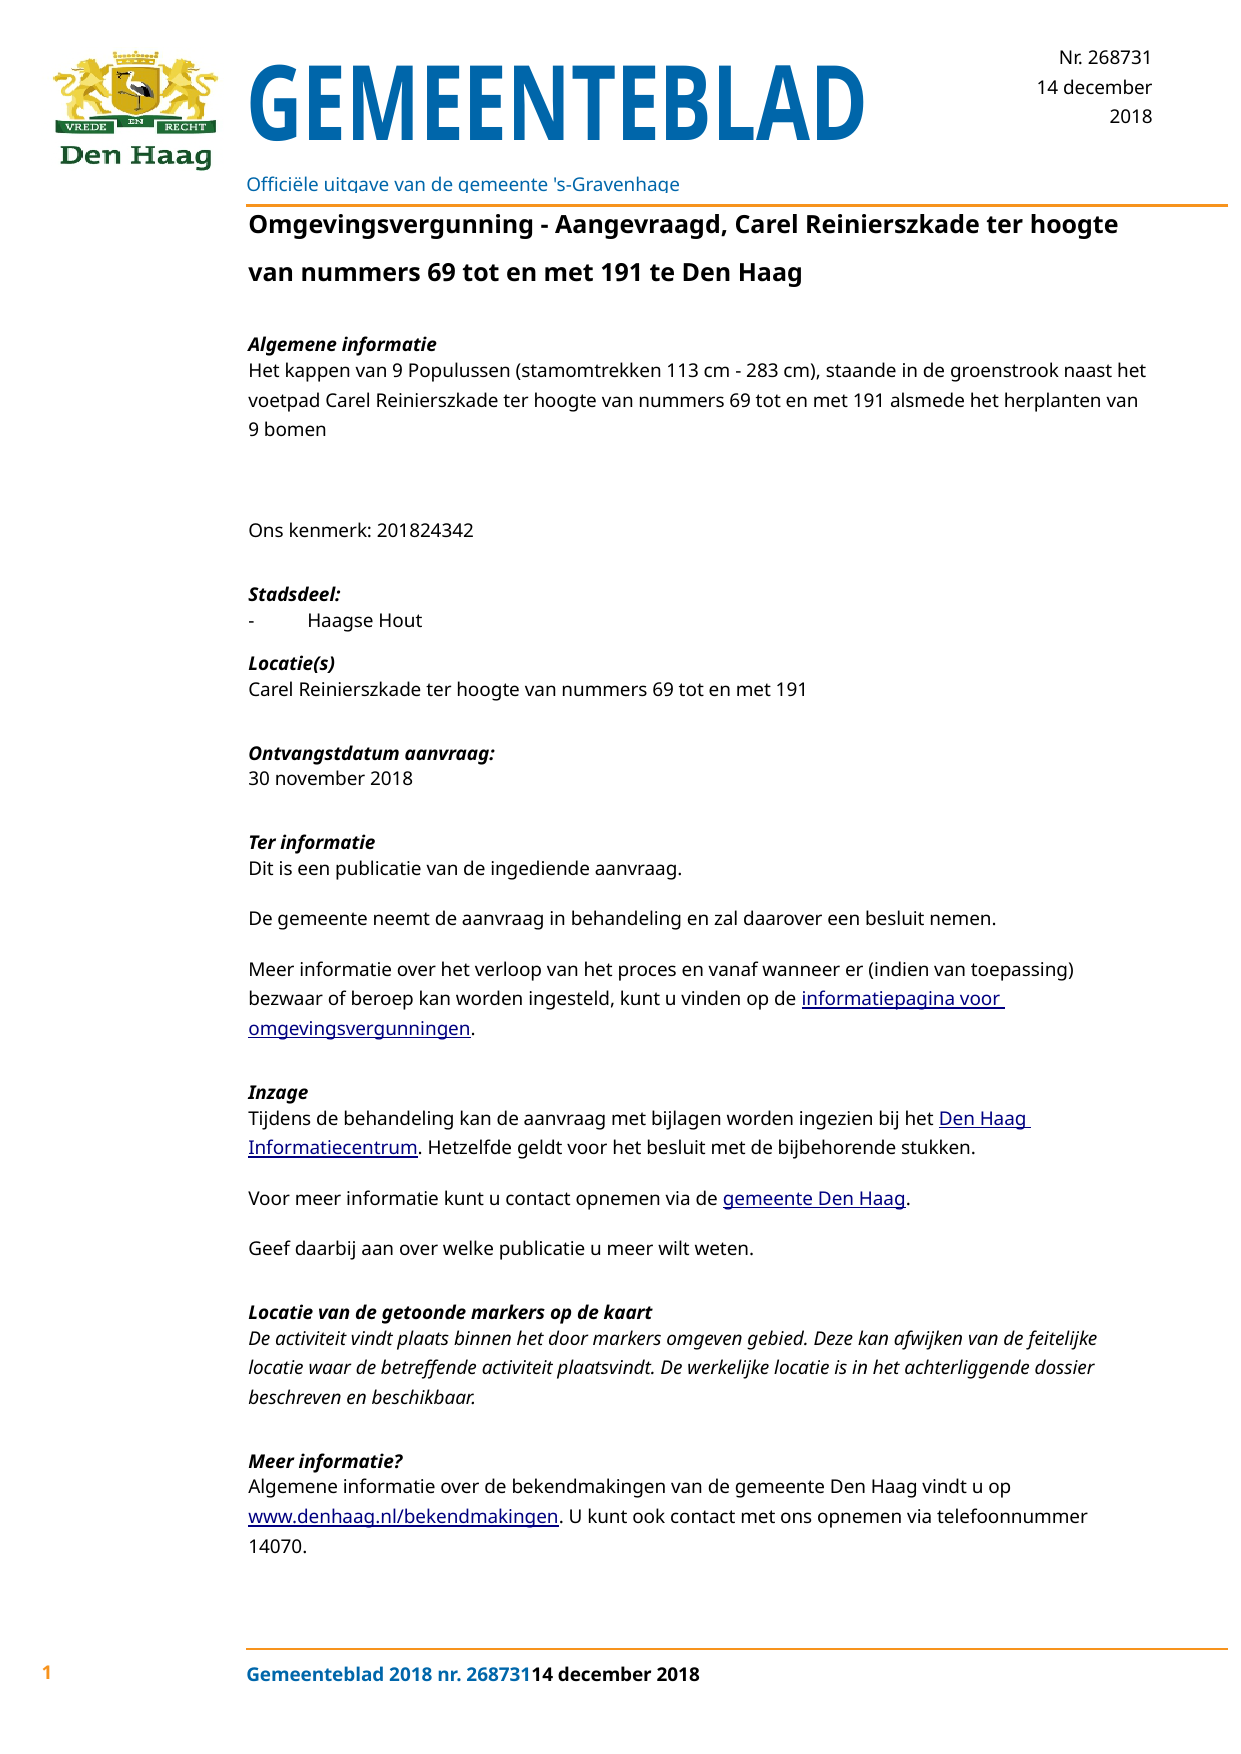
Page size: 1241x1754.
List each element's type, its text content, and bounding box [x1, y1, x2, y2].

text Tijdens de behandeling kan de aanvraag met bijlagen worden ingezien bij het Den Haag Informatiecentrum. Hetzelfde geldt voor het besluit met de bijbehorende stukken. [248, 1105, 1152, 1160]
text Geef daarbij aan over welke publicatie u meer wilt weten. [248, 1235, 1152, 1261]
text Omgevingsvergunning - Aangevraagd, Carel Reinierszkade ter hoogte van nummers 69 tot en met 191 te Den Haag [248, 207, 1152, 288]
text Algemene informatie over de bekendmakingen van de gemeente Den Haag vindt u op www.denhaag.nl/bekendmakingen. U kunt ook contact met ons opnemen via telefoonnummer 14070. [248, 1474, 1152, 1559]
text De gemeente neemt de aanvraag in behandeling en zal daarover een besluit nemen. [248, 906, 1152, 931]
text Locatie(s) [248, 650, 1152, 676]
text Meer informatie over het verloop van het proces en vanaf wanneer er (indien van toepassing) bezwaar of beroep kan worden ingesteld, kunt u vinden op de informatiepagina voor omgevingsvergunningen. [248, 956, 1152, 1041]
text Carel Reinierszkade ter hoogte van nummers 69 tot en met 191 [248, 676, 1152, 701]
text De activiteit vindt plaats binnen het door markers omgeven gebied. Deze kan afwijken van de feitelijke locatie waar de betreffende activiteit plaatsvindt. De werkelijke locatie is in het achterliggende dossier beschreven en beschikbaar. [248, 1325, 1152, 1410]
text Locatie van de getoonde markers op de kaart [248, 1299, 1152, 1325]
text Ons kenmerk: 201824342 [248, 517, 1152, 543]
text Algemene informatie [248, 331, 1152, 357]
text Inzage [248, 1079, 1152, 1105]
text Het kappen van 9 Populussen (stamomtrekken 113 cm - 283 cm), staande in de groenstrook naast het voetpad Carel Reinierszkade ter hoogte van nummers 69 tot en met 191 alsmede het herplanten van 9 bomen [248, 357, 1152, 442]
text Meer informatie? [248, 1448, 1152, 1474]
picture [41, 47, 231, 172]
text Voor meer informatie kunt u contact opnemen via de gemeente Den Haag. [248, 1185, 1152, 1211]
text Ontvangstdatum aanvraag: [248, 740, 1152, 765]
text Dit is een publicatie van de ingediende aanvraag. [248, 855, 1152, 881]
text Ter informatie [248, 829, 1152, 855]
list Haagse Hout [248, 607, 1152, 633]
text 30 november 2018 [248, 765, 1152, 791]
text Stadsdeel: [248, 581, 1152, 607]
